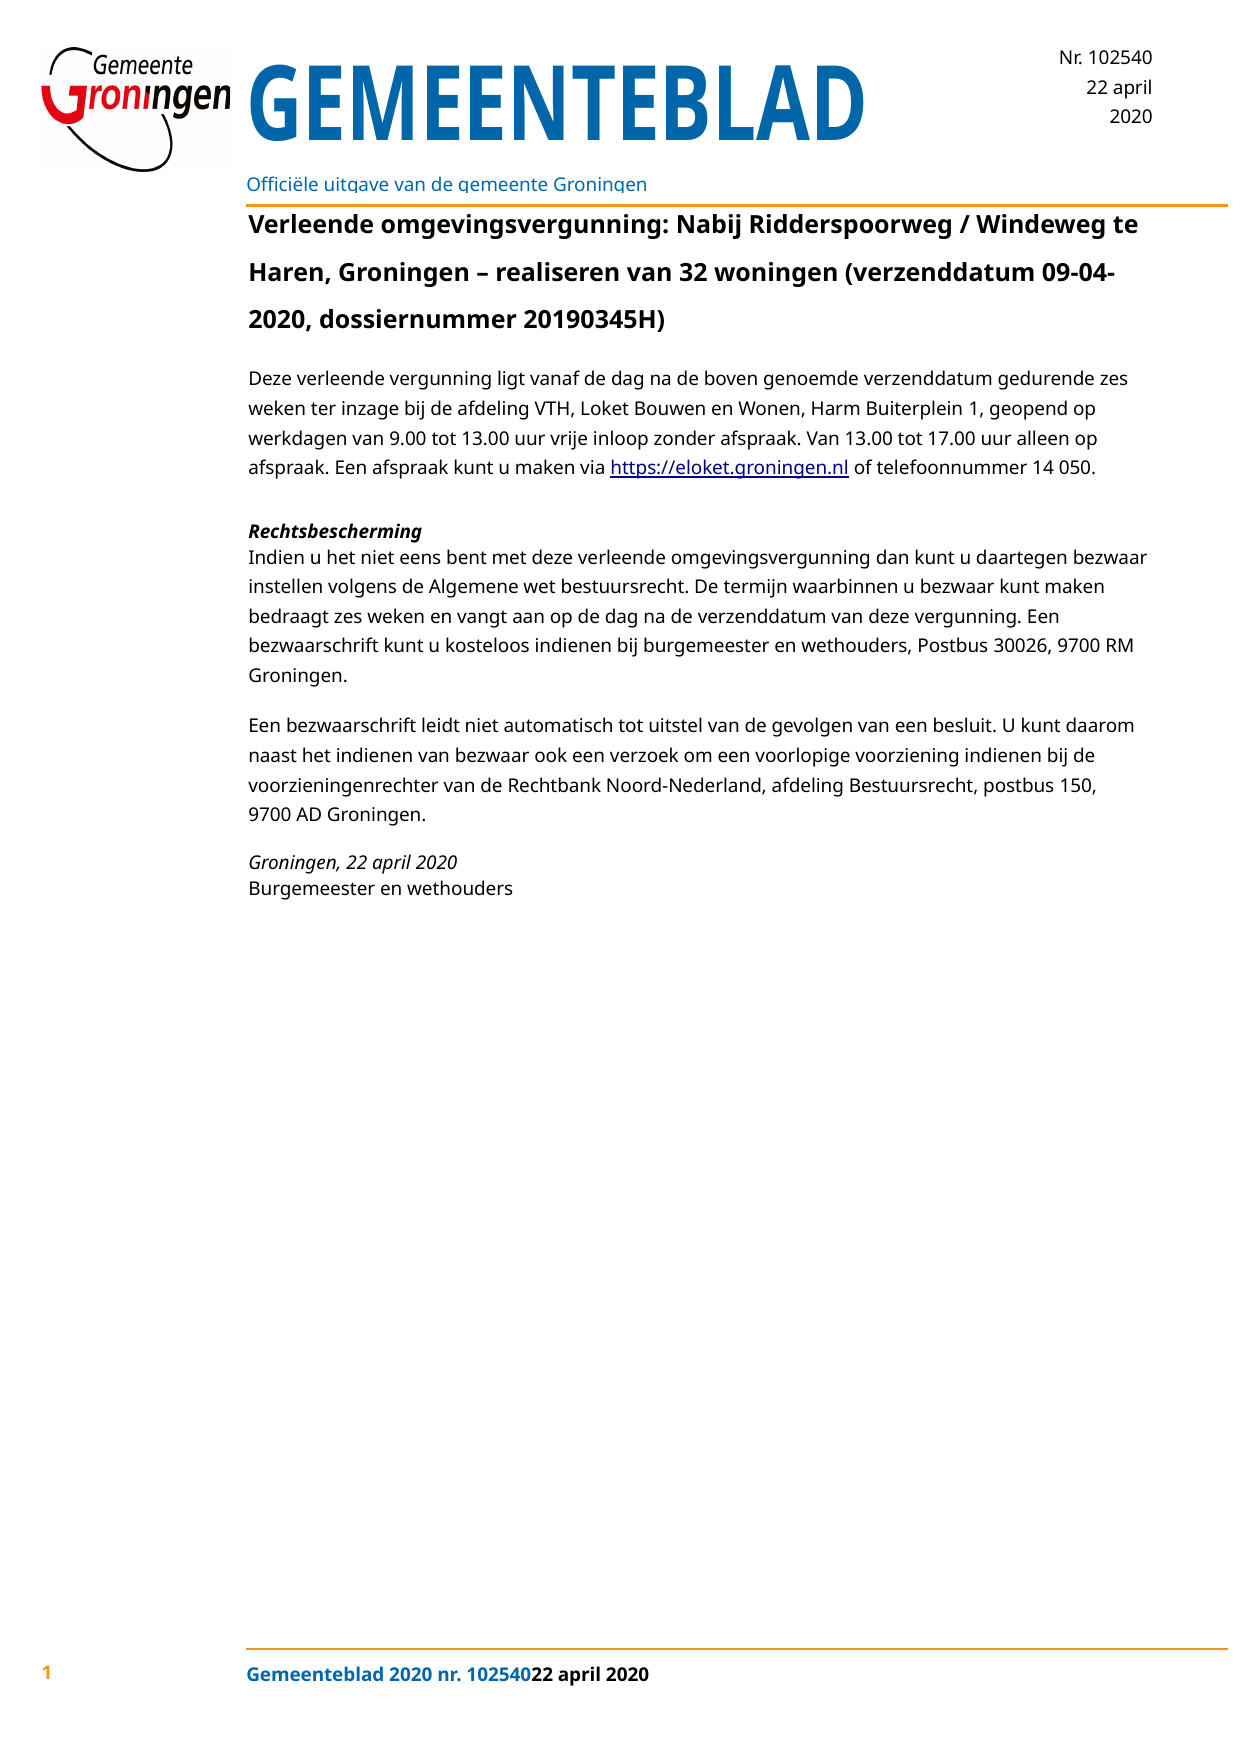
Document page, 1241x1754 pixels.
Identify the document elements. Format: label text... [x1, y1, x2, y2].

picture [41, 47, 231, 172]
text Verleende omgevingsvergunning: Nabij Ridderspoorweg / Windeweg te Haren, Groningen – realiseren van 32 woningen (verzenddatum 09-04-2020, dossiernummer 20190345H) [248, 207, 1152, 336]
text Deze verleende vergunning ligt vanaf de dag na de boven genoemde verzenddatum gedurende zes weken ter inzage bij de afdeling VTH, Loket Bouwen en Wonen, Harm Buiterplein 1, geopend op werkdagen van 9.00 tot 13.00 uur vrije inloop zonder afspraak. Van 13.00 tot 17.00 uur alleen op afspraak. Een afspraak kunt u maken via https://eloket.groningen.nl of telefoonnummer 14 050. [248, 366, 1152, 480]
text Rechtsbescherming [248, 518, 1152, 544]
text Indien u het niet eens bent met deze verleende omgevingsvergunning dan kunt u daartegen bezwaar instellen volgens de Algemene wet bestuursrecht. De termijn waarbinnen u bezwaar kunt maken bedraagt zes weken en vangt aan op de dag na de verzenddatum van deze vergunning. Een bezwaarschrift kunt u kosteloos indienen bij burgemeester en wethouders, Postbus 30026, 9700 RM Groningen. [248, 544, 1152, 688]
text Groningen, 22 april 2020 [248, 849, 1152, 875]
text Burgemeester en wethouders [248, 875, 1152, 901]
text Een bezwaarschrift leidt niet automatisch tot uitstel van de gevolgen van een besluit. U kunt daarom naast het indienen van bezwaar ook een verzoek om een voorlopige voorziening indienen bij de voorzieningenrechter van de Rechtbank Noord-Nederland, afdeling Bestuursrecht, postbus 150, 9700 AD Groningen. [248, 713, 1152, 827]
